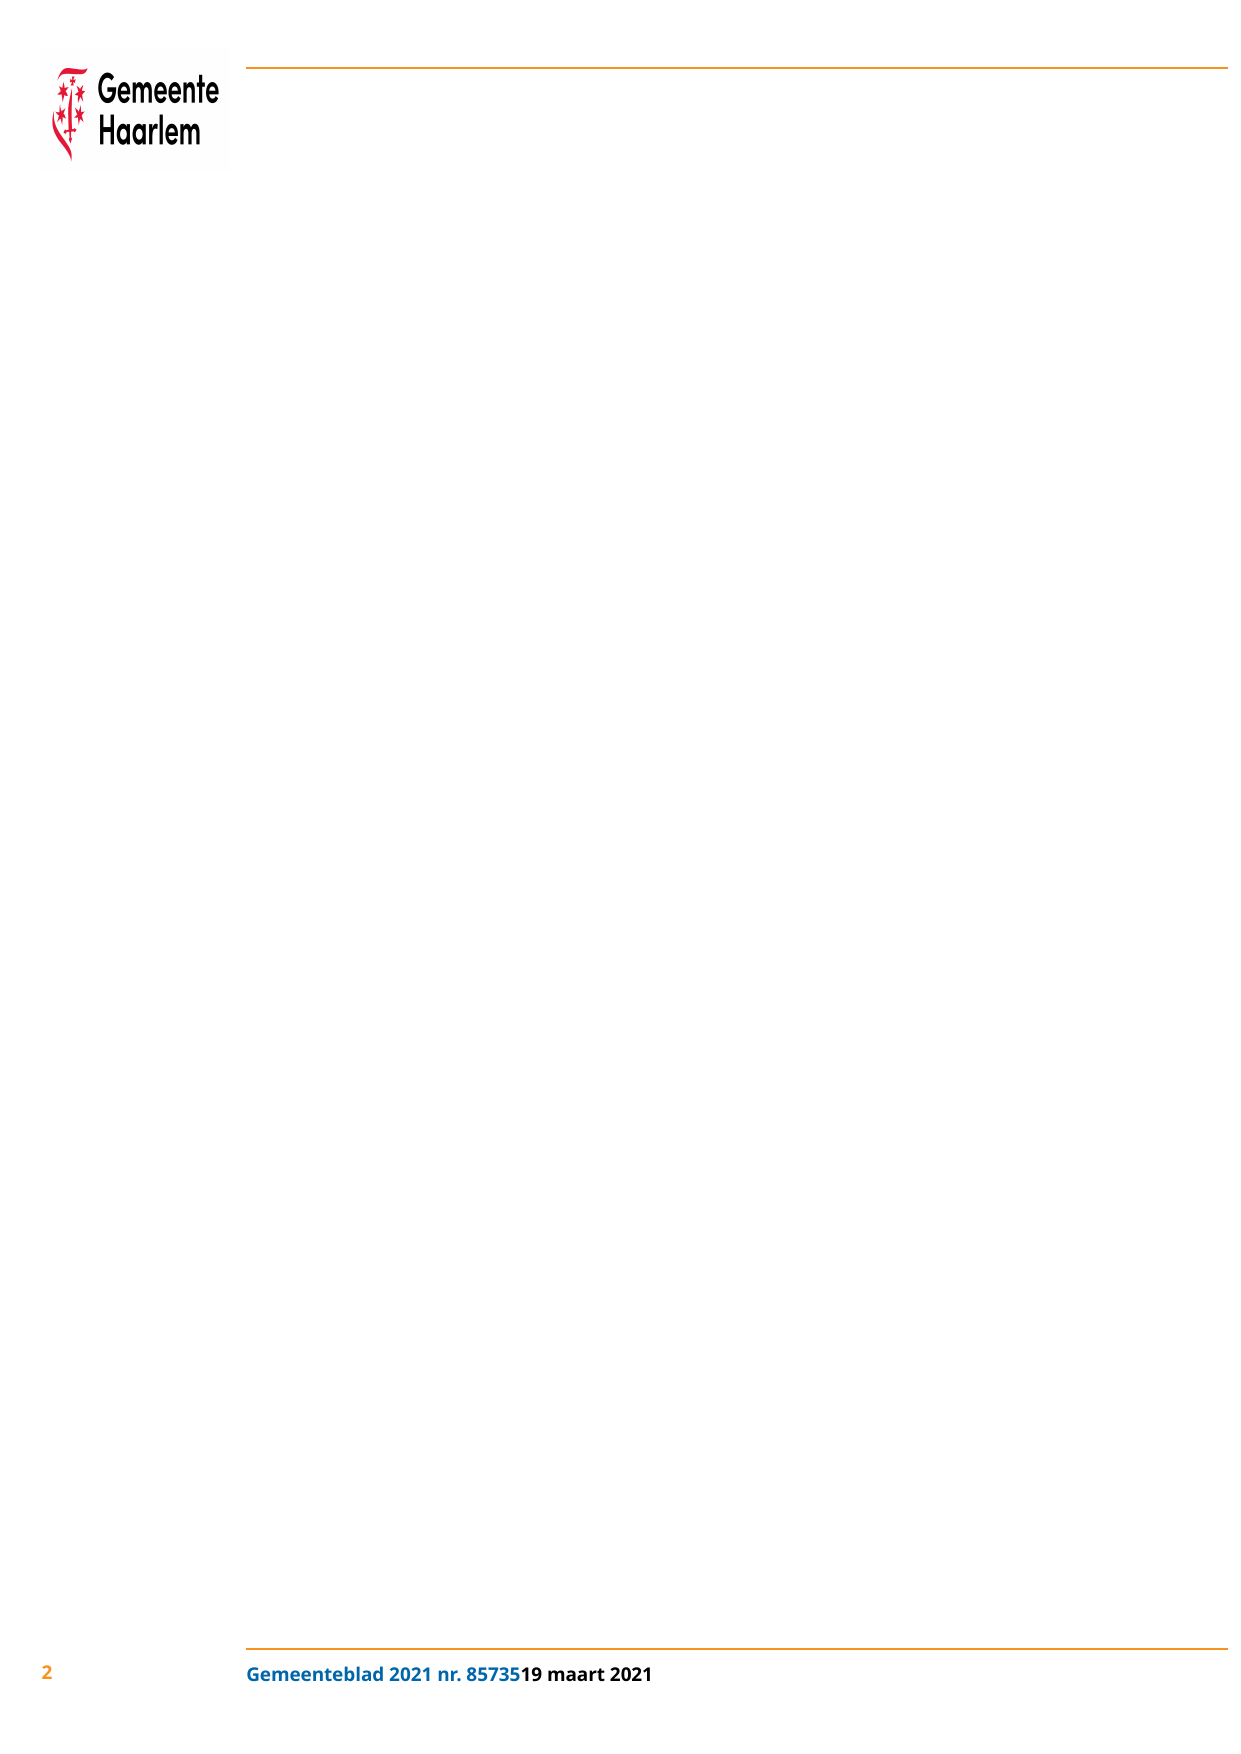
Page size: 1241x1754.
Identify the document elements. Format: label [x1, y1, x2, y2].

picture [41, 47, 231, 172]
